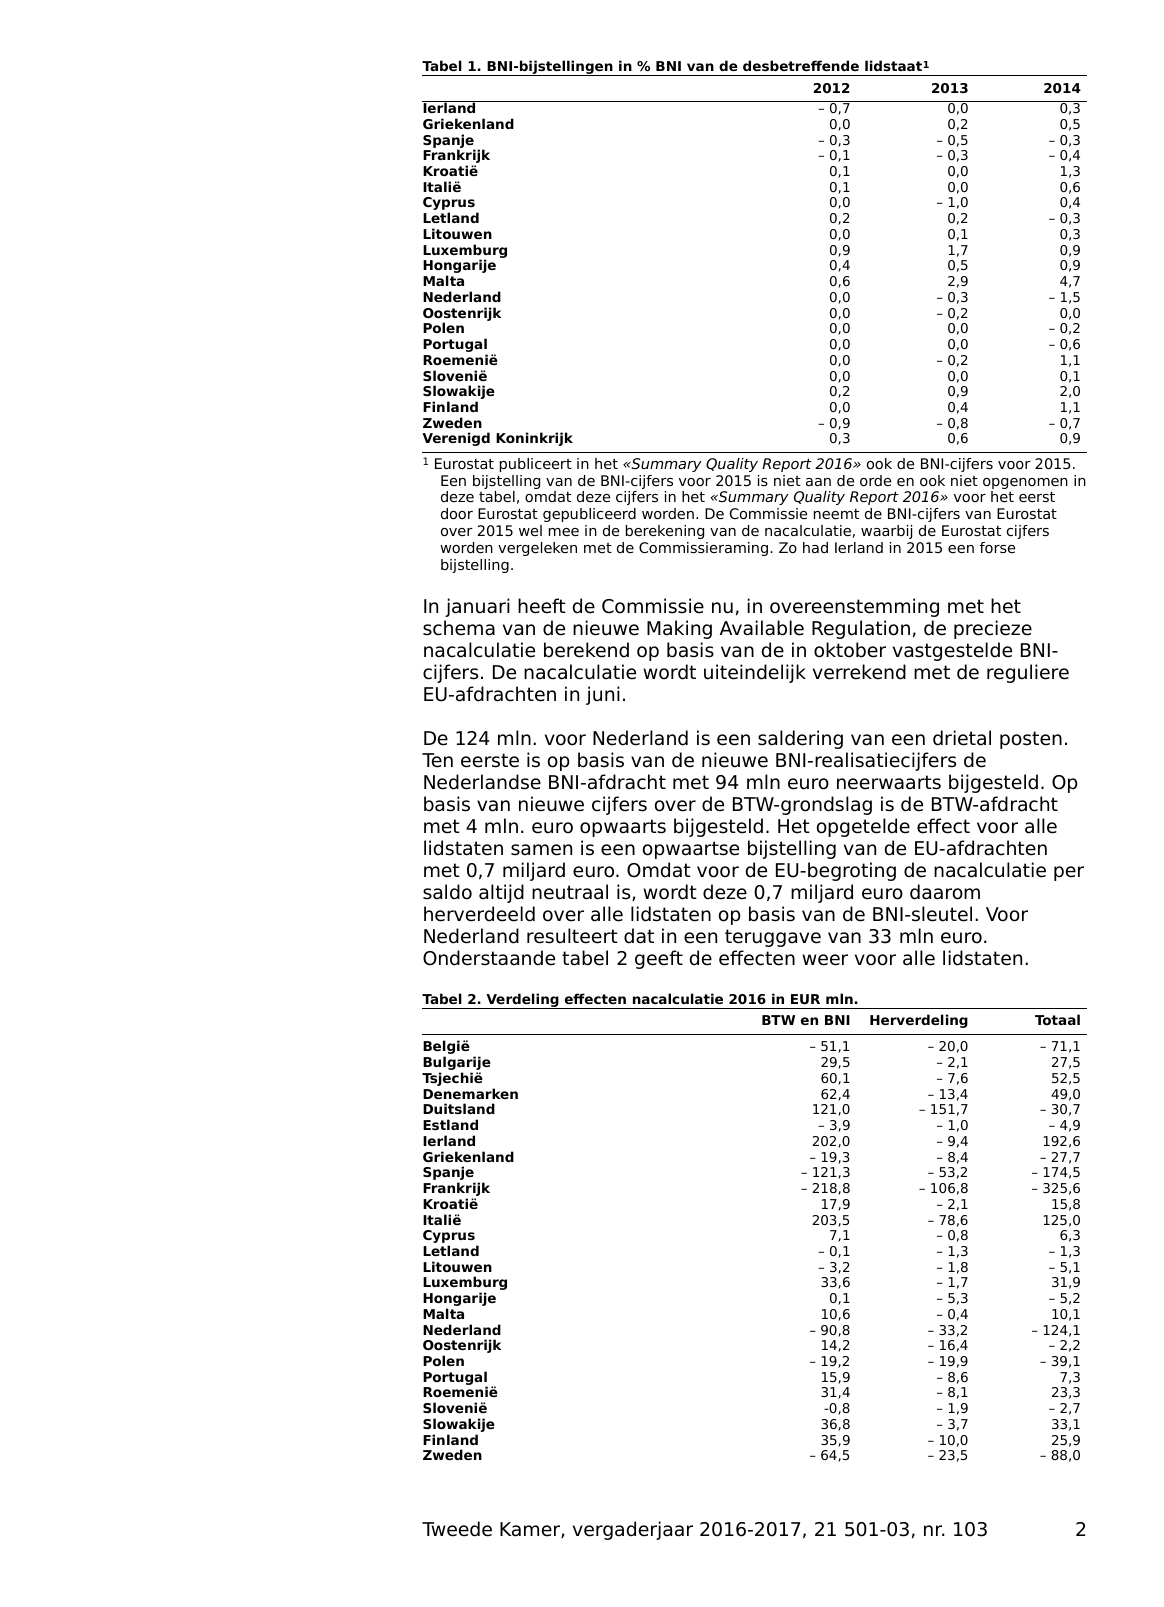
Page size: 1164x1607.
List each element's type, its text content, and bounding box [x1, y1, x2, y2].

table_cell 1,1 [974, 353, 1087, 368]
table_cell 0,9 [738, 243, 856, 258]
table_cell 0,3 [738, 431, 856, 452]
table_cell 27,5 [974, 1055, 1087, 1071]
table_cell Luxemburg [422, 1275, 738, 1291]
table_cell – 0,3 [856, 290, 974, 305]
table_cell – 0,2 [856, 305, 974, 321]
table_cell 0,0 [738, 337, 856, 353]
table_cell [422, 1009, 738, 1033]
table_cell Tsjechië [422, 1071, 738, 1086]
table_cell Portugal [422, 1370, 738, 1385]
table_cell – 0,8 [856, 416, 974, 431]
table_cell 36,8 [738, 1417, 856, 1432]
table_cell – 0,4 [856, 1307, 974, 1322]
table_cell 1,7 [856, 243, 974, 258]
table_cell Spanje [422, 1165, 738, 1181]
table_cell 0,2 [856, 211, 974, 227]
table_cell – 3,9 [738, 1118, 856, 1134]
table_cell – 8,4 [856, 1149, 974, 1165]
table_cell 0,1 [738, 164, 856, 179]
table_cell – 90,8 [738, 1323, 856, 1338]
table_cell – 1,8 [856, 1260, 974, 1275]
table_cell – 8,6 [856, 1370, 974, 1385]
table_cell Oostenrijk [422, 1338, 738, 1354]
table_cell Frankrijk [422, 148, 738, 164]
table_cell Kroatië [422, 1197, 738, 1212]
table_cell Portugal [422, 337, 738, 353]
table_cell 6,3 [974, 1228, 1087, 1244]
table_cell 1,3 [974, 164, 1087, 179]
table_cell – 0,2 [856, 353, 974, 368]
table_cell Italië [422, 180, 738, 195]
table_cell 7,1 [738, 1228, 856, 1244]
table_cell 2,0 [974, 384, 1087, 400]
table_cell Bulgarije [422, 1055, 738, 1071]
table_cell 0,5 [974, 117, 1087, 132]
table_cell 0,0 [738, 227, 856, 242]
table_cell Verenigd Koninkrijk [422, 431, 738, 452]
table_cell 0,4 [738, 258, 856, 274]
table_cell Herverdeling [856, 1009, 974, 1033]
table_cell 0,2 [738, 211, 856, 227]
table_cell 0,2 [856, 117, 974, 132]
text In januari heeft de Commissie nu, in overeenstemming met het schema van de nieuwe Making Available Regulation, de precieze nacalculatie berekend op basis van de in oktober vastgestelde BNI-cijfers. De nacalculatie wordt uiteindelijk verrekend met de reguliere EU-afdrachten in juni. [422, 596, 1087, 706]
table_cell – 27,7 [974, 1149, 1087, 1165]
table_cell 10,1 [974, 1307, 1087, 1322]
table_cell Slowakije [422, 384, 738, 400]
table_cell Oostenrijk [422, 305, 738, 321]
table_cell – 30,7 [974, 1102, 1087, 1118]
table_cell 0,0 [856, 321, 974, 337]
table_cell 29,5 [738, 1055, 856, 1071]
table_cell Roemenië [422, 1385, 738, 1401]
table_cell Finland [422, 400, 738, 416]
table_cell Hongarije [422, 1291, 738, 1307]
table_cell – 0,3 [974, 211, 1087, 227]
table_cell Italië [422, 1212, 738, 1228]
table_cell 0,2 [738, 384, 856, 400]
table_cell Polen [422, 1354, 738, 1369]
table_cell Zweden [422, 1448, 738, 1464]
table_cell 7,3 [974, 1370, 1087, 1385]
text De 124 mln. voor Nederland is een saldering van een drietal posten. Ten eerste is op basis van de nieuwe BNI-realisatiecijfers de Nederlandse BNI-afdracht met 94 mln euro neerwaarts bijgesteld. Op basis van nieuwe cijfers over de BTW-grondslag is de BTW-afdracht met 4 mln. euro opwaarts bijgesteld. Het opgetelde effect voor alle lidstaten samen is een opwaartse bijstelling van de EU-afdrachten met 0,7 miljard euro. Omdat voor de EU-begroting de nacalculatie per saldo altijd neutraal is, wordt deze 0,7 miljard euro daarom herverdeeld over alle lidstaten op basis van de BNI-sleutel. Voor Nederland resulteert dat in een teruggave van 33 mln euro. Onderstaande tabel 2 geeft de effecten weer voor alle lidstaten. [422, 728, 1087, 970]
table_cell 0,0 [856, 368, 974, 384]
table_cell Frankrijk [422, 1181, 738, 1197]
table_cell Slowakije [422, 1417, 738, 1432]
table_cell – 1,3 [974, 1244, 1087, 1259]
table_cell 0,0 [738, 290, 856, 305]
table_cell – 19,2 [738, 1354, 856, 1369]
table_cell 4,7 [974, 274, 1087, 290]
table_cell – 121,3 [738, 1165, 856, 1181]
table_cell Letland [422, 1244, 738, 1259]
table_cell – 0,3 [974, 133, 1087, 148]
table_cell – 106,8 [856, 1181, 974, 1197]
table_cell – 1,9 [856, 1401, 974, 1417]
table_cell 0,6 [738, 274, 856, 290]
table_cell – 0,1 [738, 1244, 856, 1259]
table_cell 15,8 [974, 1197, 1087, 1212]
table_cell Denemarken [422, 1086, 738, 1102]
table_cell 0,0 [738, 195, 856, 211]
table_cell 0,4 [974, 195, 1087, 211]
table_cell Totaal [974, 1009, 1087, 1033]
table_cell 0,1 [856, 227, 974, 242]
table_cell Slovenië [422, 368, 738, 384]
table_cell 33,6 [738, 1275, 856, 1291]
table_cell Duitsland [422, 1102, 738, 1118]
table_cell – 9,4 [856, 1134, 974, 1149]
table_cell 0,9 [974, 258, 1087, 274]
table_cell 0,0 [738, 368, 856, 384]
table_cell – 33,2 [856, 1323, 974, 1338]
table_cell – 5,1 [974, 1260, 1087, 1275]
table_cell – 0,4 [974, 148, 1087, 164]
table_cell 31,4 [738, 1385, 856, 1401]
table_cell 0,5 [856, 258, 974, 274]
table_cell 203,5 [738, 1212, 856, 1228]
table_cell [422, 76, 738, 101]
table_cell 0,6 [856, 431, 974, 452]
table_cell 0,0 [856, 337, 974, 353]
table_cell België [422, 1035, 738, 1055]
table_cell – 0,8 [856, 1228, 974, 1244]
table_cell – 0,1 [738, 148, 856, 164]
table_cell – 0,3 [856, 148, 974, 164]
table_cell Ierland [422, 1134, 738, 1149]
table_cell – 1,5 [974, 290, 1087, 305]
table_cell – 0,2 [974, 321, 1087, 337]
table_cell Roemenië [422, 353, 738, 368]
table_cell Malta [422, 274, 738, 290]
table_cell – 39,1 [974, 1354, 1087, 1369]
table_cell 0,0 [738, 353, 856, 368]
table_cell – 0,6 [974, 337, 1087, 353]
table_cell Hongarije [422, 258, 738, 274]
table_cell 49,0 [974, 1086, 1087, 1102]
table_cell – 8,1 [856, 1385, 974, 1401]
table_cell – 325,6 [974, 1181, 1087, 1197]
table_cell Finland [422, 1433, 738, 1448]
table_cell – 13,4 [856, 1086, 974, 1102]
table_header Tabel 2. Verdeling effecten nacalculatie 2016 in EUR mln. [422, 992, 1087, 1007]
table_cell 0,1 [974, 368, 1087, 384]
table_cell – 5,3 [856, 1291, 974, 1307]
table_cell Kroatië [422, 164, 738, 179]
table_cell BTW en BNI [738, 1009, 856, 1033]
table_cell – 1,0 [856, 1118, 974, 1134]
table_cell – 1,7 [856, 1275, 974, 1291]
table_cell 60,1 [738, 1071, 856, 1086]
table_cell 15,9 [738, 1370, 856, 1385]
table_cell – 2,7 [974, 1401, 1087, 1417]
table_cell – 78,6 [856, 1212, 974, 1228]
table_cell 2,9 [856, 274, 974, 290]
table_cell 202,0 [738, 1134, 856, 1149]
table_cell – 71,1 [974, 1035, 1087, 1055]
table_cell Luxemburg [422, 243, 738, 258]
table_cell – 174,5 [974, 1165, 1087, 1181]
table_cell 0,0 [856, 102, 974, 117]
table_cell 62,4 [738, 1086, 856, 1102]
table_cell 0,9 [856, 384, 974, 400]
table_cell 17,9 [738, 1197, 856, 1212]
table_cell Griekenland [422, 1149, 738, 1165]
table_cell – 64,5 [738, 1448, 856, 1464]
table_cell Zweden [422, 416, 738, 431]
table_cell – 124,1 [974, 1323, 1087, 1338]
table_cell – 88,0 [974, 1448, 1087, 1464]
table_cell 2013 [856, 76, 974, 101]
table_cell – 0,5 [856, 133, 974, 148]
table_cell – 4,9 [974, 1118, 1087, 1134]
table_cell Malta [422, 1307, 738, 1322]
table_cell 23,3 [974, 1385, 1087, 1401]
table_cell – 0,7 [974, 416, 1087, 431]
table_cell 1,1 [974, 400, 1087, 416]
table_header Tabel 1. BNI-bijstellingen in % BNI van de desbetreffende lidstaat1 [422, 59, 1087, 75]
table_cell Cyprus [422, 1228, 738, 1244]
table_cell – 3,7 [856, 1417, 974, 1432]
table_cell Nederland [422, 290, 738, 305]
table_cell 0,1 [738, 180, 856, 195]
table_cell Slovenië [422, 1401, 738, 1417]
table_cell Ierland [422, 102, 738, 117]
table_cell 0,4 [856, 400, 974, 416]
table_cell – 7,6 [856, 1071, 974, 1086]
table_cell 1 Eurostat publiceert in het «Summary Quality Report 2016» ook de BNI-cijfers voor 2015. Een bijstelling van de BNI-cijfers voor 2015 is niet aan de orde en ook niet opgenomen in deze tabel, omdat deze cijfers in het «Summary Quality Report 2016» voor het eerst door Eurostat gepubliceerd worden. De Commissie neemt de BNI-cijfers van Eurostat over 2015 wel mee in de berekening van de nacalculatie, waarbij de Eurostat cijfers worden vergeleken met de Commissieraming. Zo had Ierland in 2015 een forse bijstelling. [422, 453, 1087, 574]
table_cell – 16,4 [856, 1338, 974, 1354]
table_cell 121,0 [738, 1102, 856, 1118]
table_cell – 20,0 [856, 1035, 974, 1055]
table_cell Litouwen [422, 227, 738, 242]
table_cell 0,3 [974, 102, 1087, 117]
table_cell 31,9 [974, 1275, 1087, 1291]
table_cell 125,0 [974, 1212, 1087, 1228]
table_cell – 5,2 [974, 1291, 1087, 1307]
table_cell 35,9 [738, 1433, 856, 1448]
table_cell 2012 [738, 76, 856, 101]
table_cell – 19,3 [738, 1149, 856, 1165]
table_cell Griekenland [422, 117, 738, 132]
table_cell – 23,5 [856, 1448, 974, 1464]
table_cell 0,0 [974, 305, 1087, 321]
table_cell 33,1 [974, 1417, 1087, 1432]
table_cell – 3,2 [738, 1260, 856, 1275]
table_cell – 1,3 [856, 1244, 974, 1259]
table_cell 0,0 [738, 321, 856, 337]
table_cell 14,2 [738, 1338, 856, 1354]
table_cell 0,0 [856, 180, 974, 195]
table_cell Litouwen [422, 1260, 738, 1275]
table_cell 0,0 [738, 117, 856, 132]
table_cell 0,0 [738, 400, 856, 416]
table_cell 10,6 [738, 1307, 856, 1322]
table_cell 2014 [974, 76, 1087, 101]
table_cell Estland [422, 1118, 738, 1134]
table_cell 0,9 [974, 243, 1087, 258]
table_cell 0,9 [974, 431, 1087, 452]
table_cell – 2,2 [974, 1338, 1087, 1354]
table_cell Cyprus [422, 195, 738, 211]
table_cell – 0,7 [738, 102, 856, 117]
table_cell – 2,1 [856, 1197, 974, 1212]
table_cell -0,8 [738, 1401, 856, 1417]
table_cell – 10,0 [856, 1433, 974, 1448]
table_cell 0,6 [974, 180, 1087, 195]
table_cell Polen [422, 321, 738, 337]
table_cell – 51,1 [738, 1035, 856, 1055]
table_cell – 53,2 [856, 1165, 974, 1181]
table_cell 25,9 [974, 1433, 1087, 1448]
table_cell – 0,3 [738, 133, 856, 148]
table_cell 0,0 [856, 164, 974, 179]
table_cell Spanje [422, 133, 738, 148]
table_cell – 218,8 [738, 1181, 856, 1197]
table_cell 0,3 [974, 227, 1087, 242]
table_cell Nederland [422, 1323, 738, 1338]
table_cell – 0,9 [738, 416, 856, 431]
table_cell – 2,1 [856, 1055, 974, 1071]
table_cell 0,1 [738, 1291, 856, 1307]
table_cell – 1,0 [856, 195, 974, 211]
table_cell 0,0 [738, 305, 856, 321]
table_cell – 19,9 [856, 1354, 974, 1369]
table_cell Letland [422, 211, 738, 227]
table_cell – 151,7 [856, 1102, 974, 1118]
table_cell 52,5 [974, 1071, 1087, 1086]
table_cell 192,6 [974, 1134, 1087, 1149]
